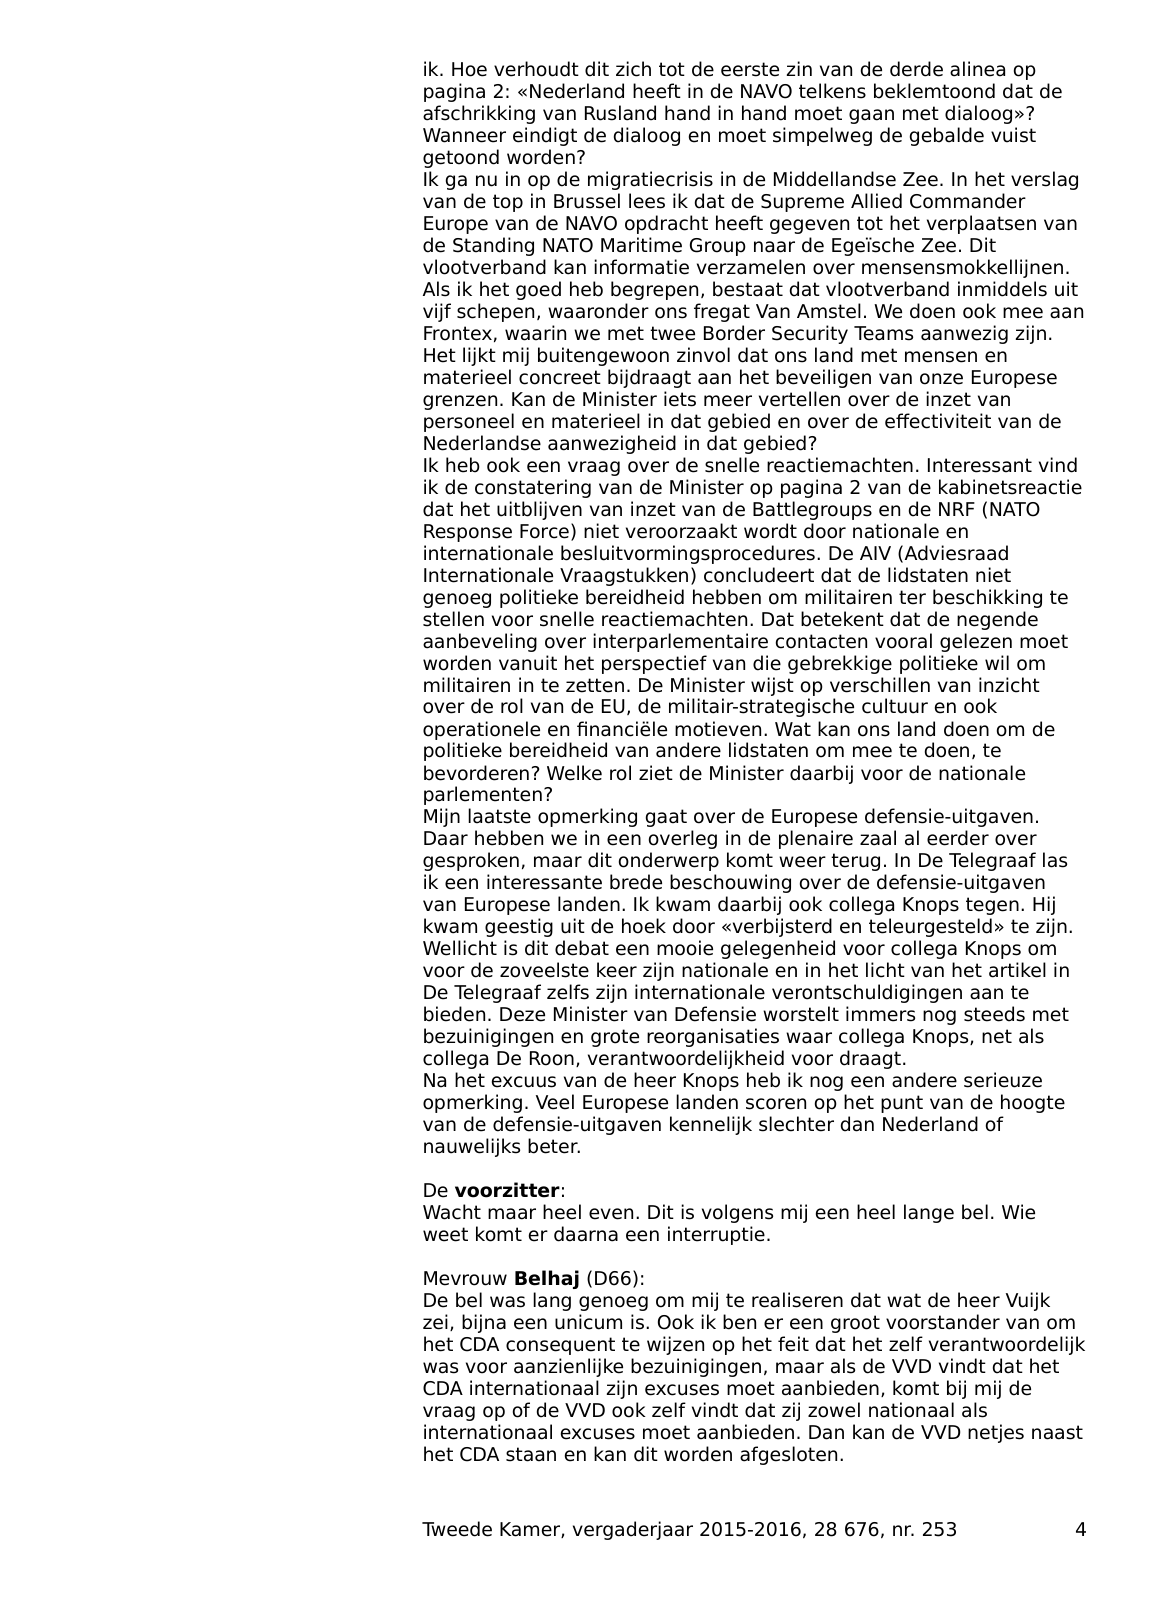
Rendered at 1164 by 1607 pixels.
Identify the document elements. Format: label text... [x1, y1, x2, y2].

text ik. Hoe verhoudt dit zich tot de eerste zin van de derde alinea op pagina 2: «Nederland heeft in de NAVO telkens beklemtoond dat de afschrikking van Rusland hand in hand moet gaan met dialoog»? Wanneer eindigt de dialoog en moet simpelweg de gebalde vuist getoond worden? [422, 59, 1087, 169]
text Mijn laatste opmerking gaat over de Europese defensie-uitgaven. Daar hebben we in een overleg in de plenaire zaal al eerder over gesproken, maar dit onderwerp komt weer terug. In De Telegraaf las ik een interessante brede beschouwing over de defensie-uitgaven van Europese landen. Ik kwam daarbij ook collega Knops tegen. Hij kwam geestig uit de hoek door «verbijsterd en teleurgesteld» te zijn. Wellicht is dit debat een mooie gelegenheid voor collega Knops om voor de zoveelste keer zijn nationale en in het licht van het artikel in De Telegraaf zelfs zijn internationale verontschuldigingen aan te bieden. Deze Minister van Defensie worstelt immers nog steeds met bezuinigingen en grote reorganisaties waar collega Knops, net als collega De Roon, verantwoordelijkheid voor draagt. [422, 806, 1087, 1070]
text Ik ga nu in op de migratiecrisis in de Middellandse Zee. In het verslag van de top in Brussel lees ik dat de Supreme Allied Commander Europe van de NAVO opdracht heeft gegeven tot het verplaatsen van de Standing NATO Maritime Group naar de Egeïsche Zee. Dit vlootverband kan informatie verzamelen over mensensmokkellijnen. Als ik het goed heb begrepen, bestaat dat vlootverband inmiddels uit vijf schepen, waaronder ons fregat Van Amstel. We doen ook mee aan Frontex, waarin we met twee Border Security Teams aanwezig zijn. Het lijkt mij buitengewoon zinvol dat ons land met mensen en materieel concreet bijdraagt aan het beveiligen van onze Europese grenzen. Kan de Minister iets meer vertellen over de inzet van personeel en materieel in dat gebied en over de effectiviteit van de Nederlandse aanwezigheid in dat gebied? [422, 169, 1087, 455]
text Wacht maar heel even. Dit is volgens mij een heel lange bel. Wie weet komt er daarna een interruptie. [422, 1202, 1087, 1246]
text De bel was lang genoeg om mij te realiseren dat wat de heer Vuijk zei, bijna een unicum is. Ook ik ben er een groot voorstander van om het CDA consequent te wijzen op het feit dat het zelf verantwoordelijk was voor aanzienlijke bezuinigingen, maar als de VVD vindt dat het CDA internationaal zijn excuses moet aanbieden, komt bij mij de vraag op of de VVD ook zelf vindt dat zij zowel nationaal als internationaal excuses moet aanbieden. Dan kan de VVD netjes naast het CDA staan en kan dit worden afgesloten. [422, 1290, 1087, 1466]
text Ik heb ook een vraag over de snelle reactiemachten. Interessant vind ik de constatering van de Minister op pagina 2 van de kabinetsreactie dat het uitblijven van inzet van de Battlegroups en de NRF (NATO Response Force) niet veroorzaakt wordt door nationale en internationale besluitvormingsprocedures. De AIV (Adviesraad Internationale Vraagstukken) concludeert dat de lidstaten niet genoeg politieke bereidheid hebben om militairen ter beschikking te stellen voor snelle reactiemachten. Dat betekent dat de negende aanbeveling over interparlementaire contacten vooral gelezen moet worden vanuit het perspectief van die gebrekkige politieke wil om militairen in te zetten. De Minister wijst op verschillen van inzicht over de rol van de EU, de militair-strategische cultuur en ook operationele en financiële motieven. Wat kan ons land doen om de politieke bereidheid van andere lidstaten om mee te doen, te bevorderen? Welke rol ziet de Minister daarbij voor de nationale parlementen? [422, 455, 1087, 806]
text Mevrouw Belhaj (D66): [422, 1268, 1087, 1290]
text De voorzitter: [422, 1180, 1087, 1202]
text Na het excuus van de heer Knops heb ik nog een andere serieuze opmerking. Veel Europese landen scoren op het punt van de hoogte van de defensie-uitgaven kennelijk slechter dan Nederland of nauwelijks beter. [422, 1070, 1087, 1158]
